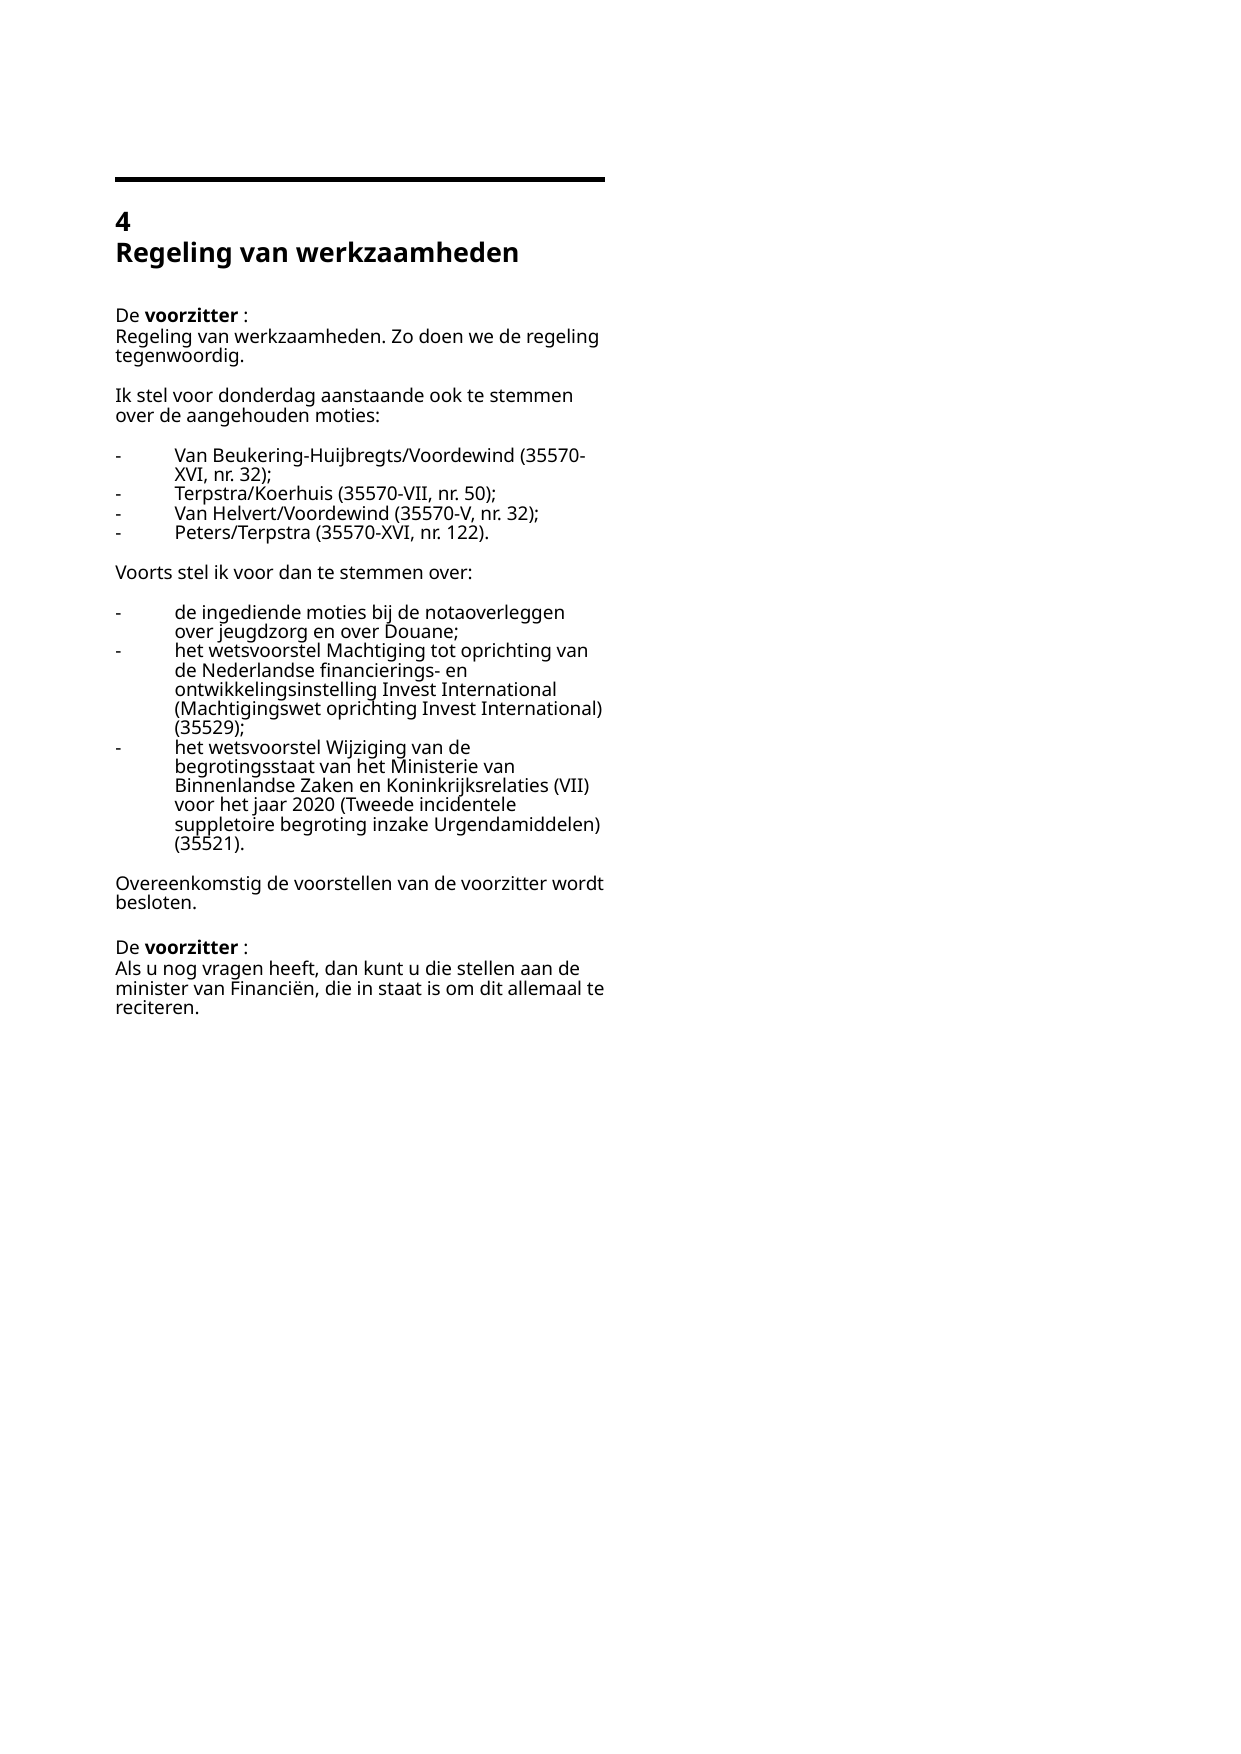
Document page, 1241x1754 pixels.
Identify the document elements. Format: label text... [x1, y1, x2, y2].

list Peters/Terpstra (35570-XVI, nr. 122). [115, 524, 605, 543]
text Regeling van werkzaamheden. Zo doen we de regeling tegenwoordig. [115, 328, 605, 367]
text Ik stel voor donderdag aanstaande ook te stemmen over de aangehouden moties: [115, 387, 605, 426]
text Als u nog vragen heeft, dan kunt u die stellen aan de minister van Financiën, die in staat is om dit allemaal te reciteren. [115, 960, 605, 1018]
list Van Beukering-Huijbregts/Voordewind (35570-XVI, nr. 32); [115, 447, 605, 485]
list Terpstra/Koerhuis (35570-VII, nr. 50); [115, 485, 605, 504]
text 4 [115, 203, 605, 239]
text Regeling van werkzaamheden [115, 239, 605, 283]
list het wetsvoorstel Machtiging tot oprichting van de Nederlandse financierings- en ontwikkelingsinstelling Invest International (Machtigingswet oprichting Invest International) (35529); [115, 642, 605, 739]
text Voorts stel ik voor dan te stemmen over: [115, 564, 605, 583]
list Van Helvert/Voordewind (35570-V, nr. 32); [115, 504, 605, 524]
text De voorzitter : [115, 302, 605, 328]
list de ingediende moties bij de notaoverleggen over jeugdzorg en over Douane; [115, 604, 605, 642]
list het wetsvoorstel Wijziging van de begrotingsstaat van het Ministerie van Binnenlandse Zaken en Koninkrijksrelaties (VII) voor het jaar 2020 (Tweede incidentele suppletoire begroting inzake Urgendamiddelen) (35521). [115, 739, 605, 854]
text Overeenkomstig de voorstellen van de voorzitter wordt besloten. [115, 875, 605, 914]
text De voorzitter : [115, 934, 605, 960]
